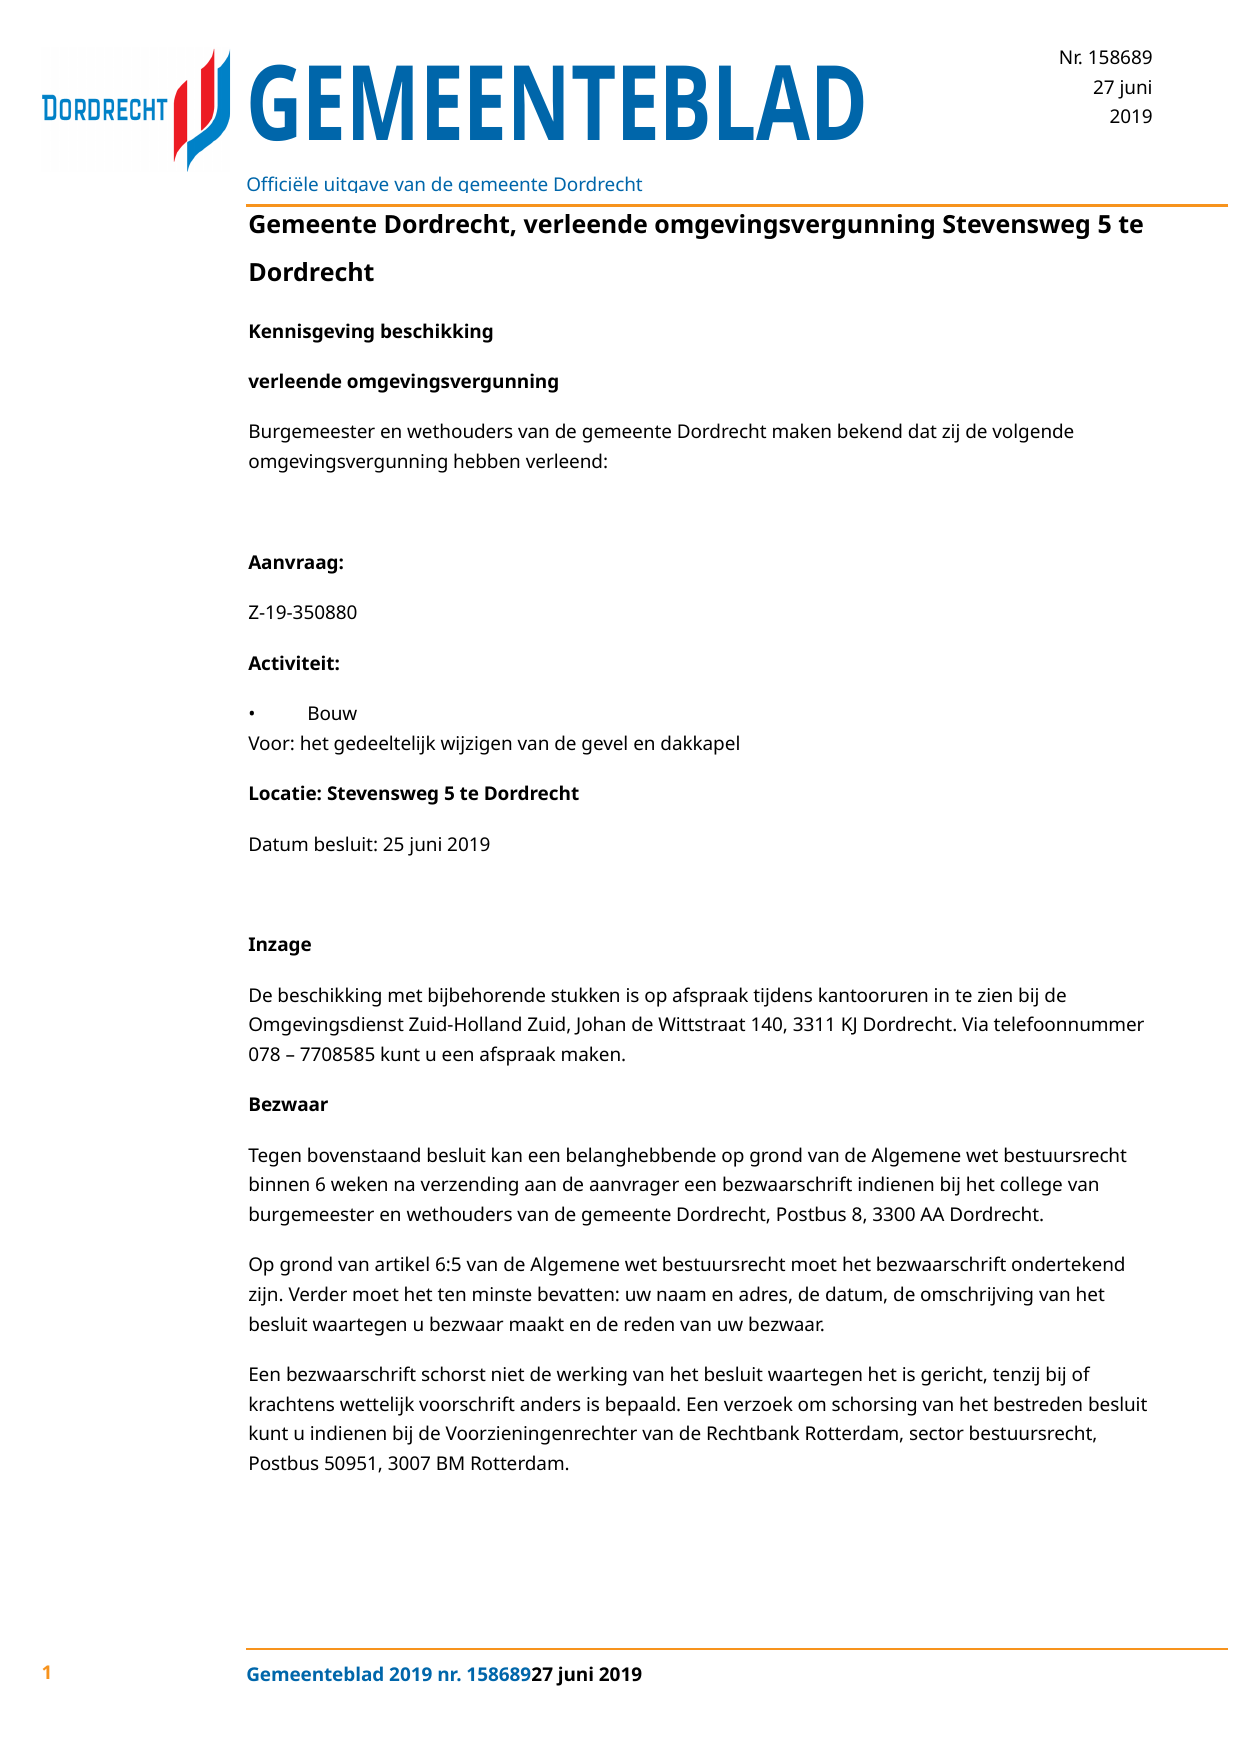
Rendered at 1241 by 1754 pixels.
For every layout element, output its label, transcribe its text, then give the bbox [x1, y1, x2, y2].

text Locatie: Stevensweg 5 te Dordrecht [248, 780, 1152, 806]
text Op grond van artikel 6:5 van de Algemene wet bestuursrecht moet het bezwaarschrift ondertekend zijn. Verder moet het ten minste bevatten: uw naam en adres, de datum, de omschrijving van het besluit waartegen u bezwaar maakt en de reden van uw bezwaar. [248, 1252, 1152, 1337]
text Burgemeester en wethouders van de gemeente Dordrecht maken bekend dat zij de volgende omgevingsvergunning hebben verleend: [248, 419, 1152, 474]
text Tegen bovenstaand besluit kan een belanghebbende op grond van de Algemene wet bestuursrecht binnen 6 weken na verzending aan de aanvrager een bezwaarschrift indienen bij het college van burgemeester en wethouders van de gemeente Dordrecht, Postbus 8, 3300 AA Dordrecht. [248, 1142, 1152, 1227]
text Voor: het gedeeltelijk wijzigen van de gevel en dakkapel [248, 730, 1152, 756]
text Een bezwaarschrift schorst niet de werking van het besluit waartegen het is gericht, tenzij bij of krachtens wettelijk voorschrift anders is bepaald. Een verzoek om schorsing van het bestreden besluit kunt u indienen bij de Voorzieningenrechter van de Rechtbank Rotterdam, sector bestuursrecht, Postbus 50951, 3007 BM Rotterdam. [248, 1361, 1152, 1476]
text De beschikking met bijbehorende stukken is op afspraak tijdens kantooruren in te zien bij de Omgevingsdienst Zuid-Holland Zuid, Johan de Wittstraat 140, 3311 KJ Dordrecht. Via telefoonnummer 078 – 7708585 kunt u een afspraak maken. [248, 982, 1152, 1067]
text Z-19-350880 [248, 599, 1152, 625]
text Bezwaar [248, 1092, 1152, 1117]
list Bouw [248, 700, 1152, 726]
text Kennisgeving beschikking [248, 318, 1152, 344]
text Aanvraag: [248, 549, 1152, 575]
text Inzage [248, 932, 1152, 957]
picture [41, 47, 231, 172]
text Activiteit: [248, 650, 1152, 676]
text Gemeente Dordrecht, verleende omgevingsvergunning Stevensweg 5 te Dordrecht [248, 207, 1152, 288]
text verleende omgevingsvergunning [248, 368, 1152, 394]
text Datum besluit: 25 juni 2019 [248, 831, 1152, 857]
